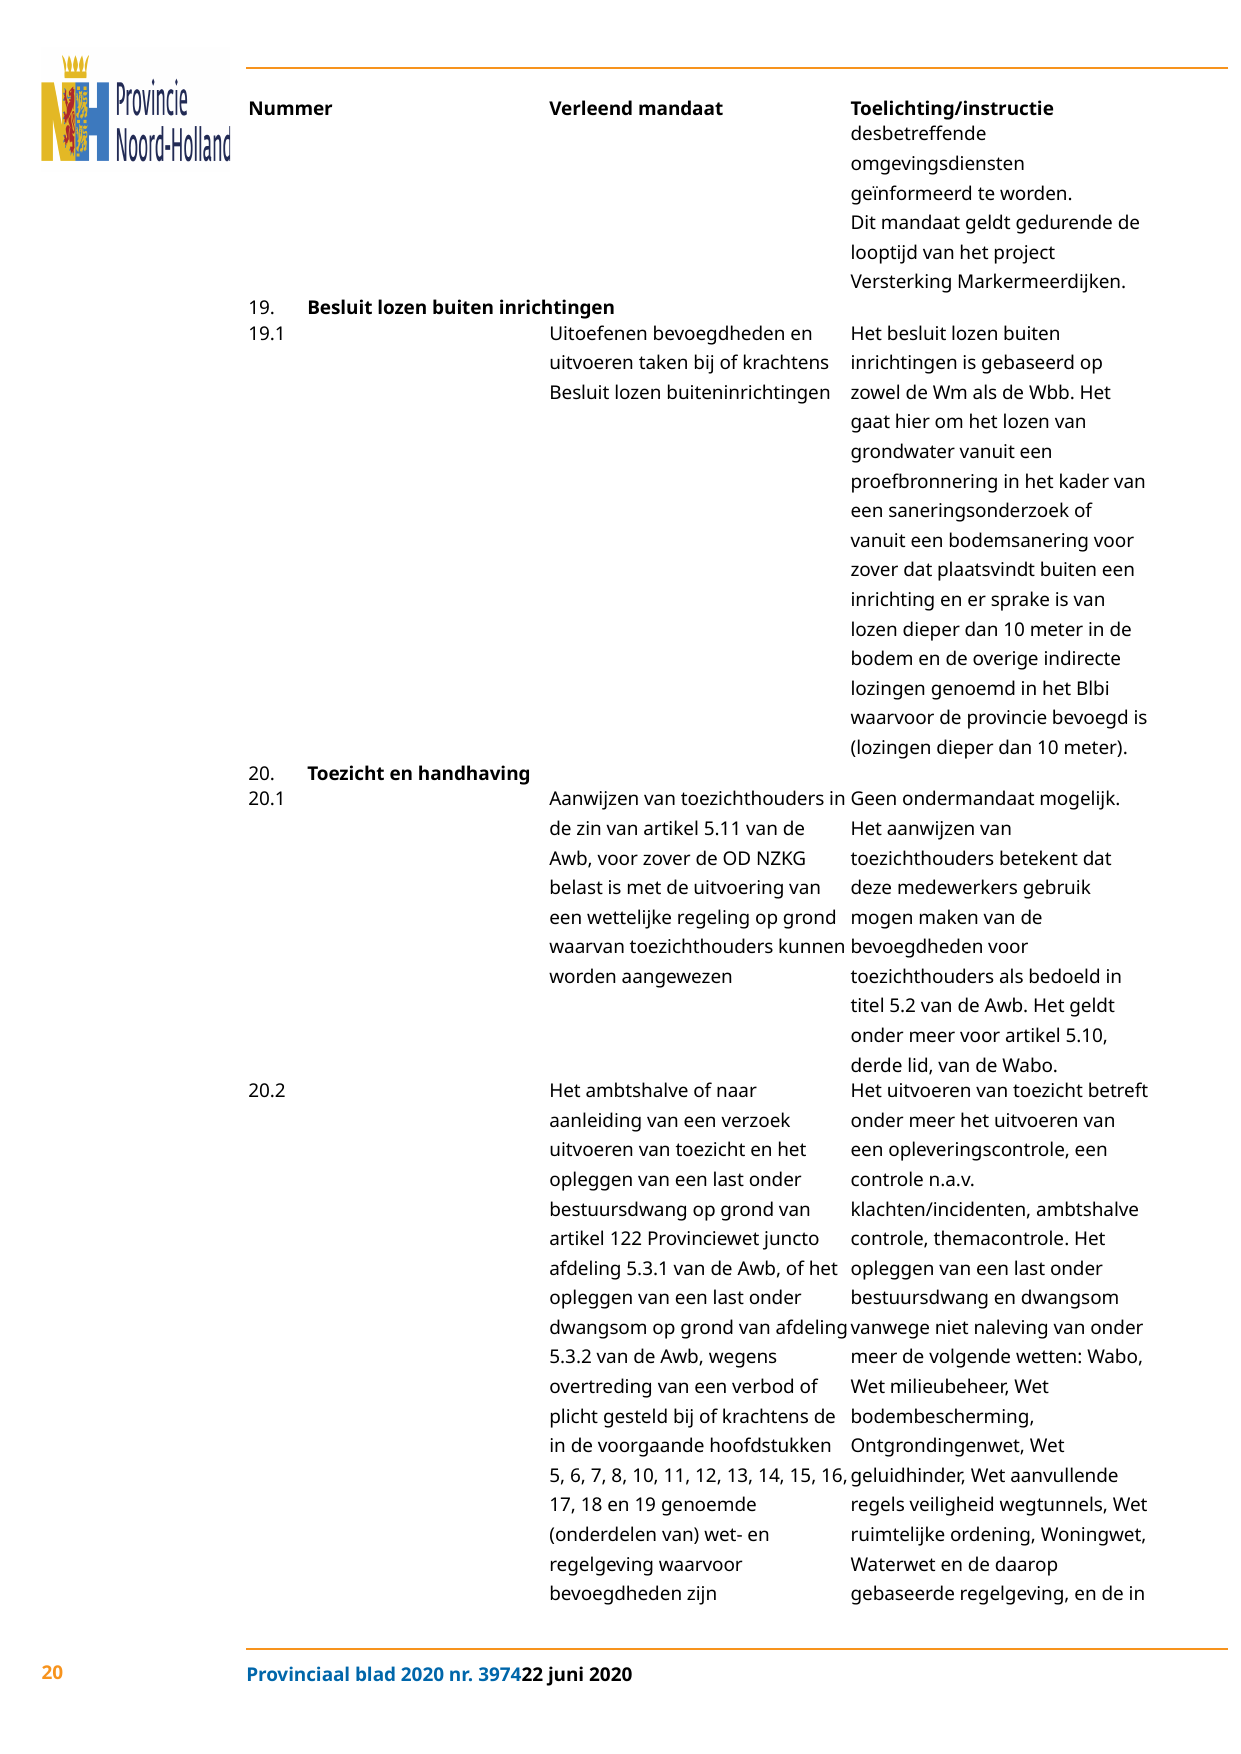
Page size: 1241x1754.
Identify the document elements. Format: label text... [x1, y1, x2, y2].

table_cell 19.1 [248, 320, 549, 760]
table_header Nummer [248, 95, 549, 121]
table_cell Uitoefenen bevoegdheden en uitvoeren taken bij of krachtens Besluit lozen buiteninrichtingen [549, 320, 850, 760]
table_cell [248, 121, 549, 294]
picture [41, 47, 231, 172]
table_cell Het besluit lozen buiten inrichtingen is gebaseerd op zowel de Wm als de Wbb. Het gaat hier om het lozen van grondwater vanuit een proefbronnering in het kader van een saneringsonderzoek of vanuit een bodemsanering voor zover dat plaatsvindt buiten een inrichting en er sprake is van lozen dieper dan 10 meter in de bodem en de overige indirecte lozingen genoemd in het Blbi waarvoor de provincie bevoegd is (lozingen dieper dan 10 meter). [850, 320, 1152, 760]
table_cell Aanwijzen van toezichthouders in de zin van artikel 5.11 van de Awb, voor zover de OD NZKG belast is met de uitvoering van een wettelijke regeling op grond waarvan toezichthouders kunnen worden aangewezen [549, 786, 850, 1077]
table_cell Besluit lozen buiten inrichtingen [248, 294, 1152, 320]
table_cell [549, 121, 850, 294]
table_cell Het ambtshalve of naar aanleiding van een verzoek uitvoeren van toezicht en het opleggen van een last onder bestuursdwang op grond van artikel 122 Provinciewet juncto afdeling 5.3.1 van de Awb, of het opleggen van een last onder dwangsom op grond van afdeling 5.3.2 van de Awb, wegens overtreding van een verbod of plicht gesteld bij of krachtens de in de voorgaande hoofdstukken 5, 6, 7, 8, 10, 11, 12, 13, 14, 15, 16, 17, 18 en 19 genoemde (onderdelen van) wet- en regelgeving waarvoor bevoegdheden zijn [549, 1078, 850, 1606]
table_cell 20.2 [248, 1078, 549, 1606]
table_cell Het uitvoeren van toezicht betreft onder meer het uitvoeren van een opleveringscontrole, een controle n.a.v. klachten/incidenten, ambtshalve controle, themacontrole. Het opleggen van een last onder bestuursdwang en dwangsom vanwege niet naleving van onder meer de volgende wetten: Wabo, Wet milieubeheer, Wet bodembescherming, Ontgrondingenwet, Wet geluidhinder, Wet aanvullende regels veiligheid wegtunnels, Wet ruimtelijke ordening, Woningwet, Waterwet en de daarop gebaseerde regelgeving, en de in [850, 1078, 1152, 1606]
table_cell desbetreffende omgevingsdiensten geïnformeerd te worden. Dit mandaat geldt gedurende de looptijd van het project Versterking Markermeerdijken. [850, 121, 1152, 294]
table_header Verleend mandaat [549, 95, 850, 121]
table_cell Geen ondermandaat mogelijk. Het aanwijzen van toezichthouders betekent dat deze medewerkers gebruik mogen maken van de bevoegdheden voor toezichthouders als bedoeld in titel 5.2 van de Awb. Het geldt onder meer voor artikel 5.10, derde lid, van de Wabo. [850, 786, 1152, 1077]
table_cell Toezicht en handhaving [248, 760, 1152, 786]
table_cell 20.1 [248, 786, 549, 1077]
table_header Toelichting/instructie [850, 95, 1152, 121]
